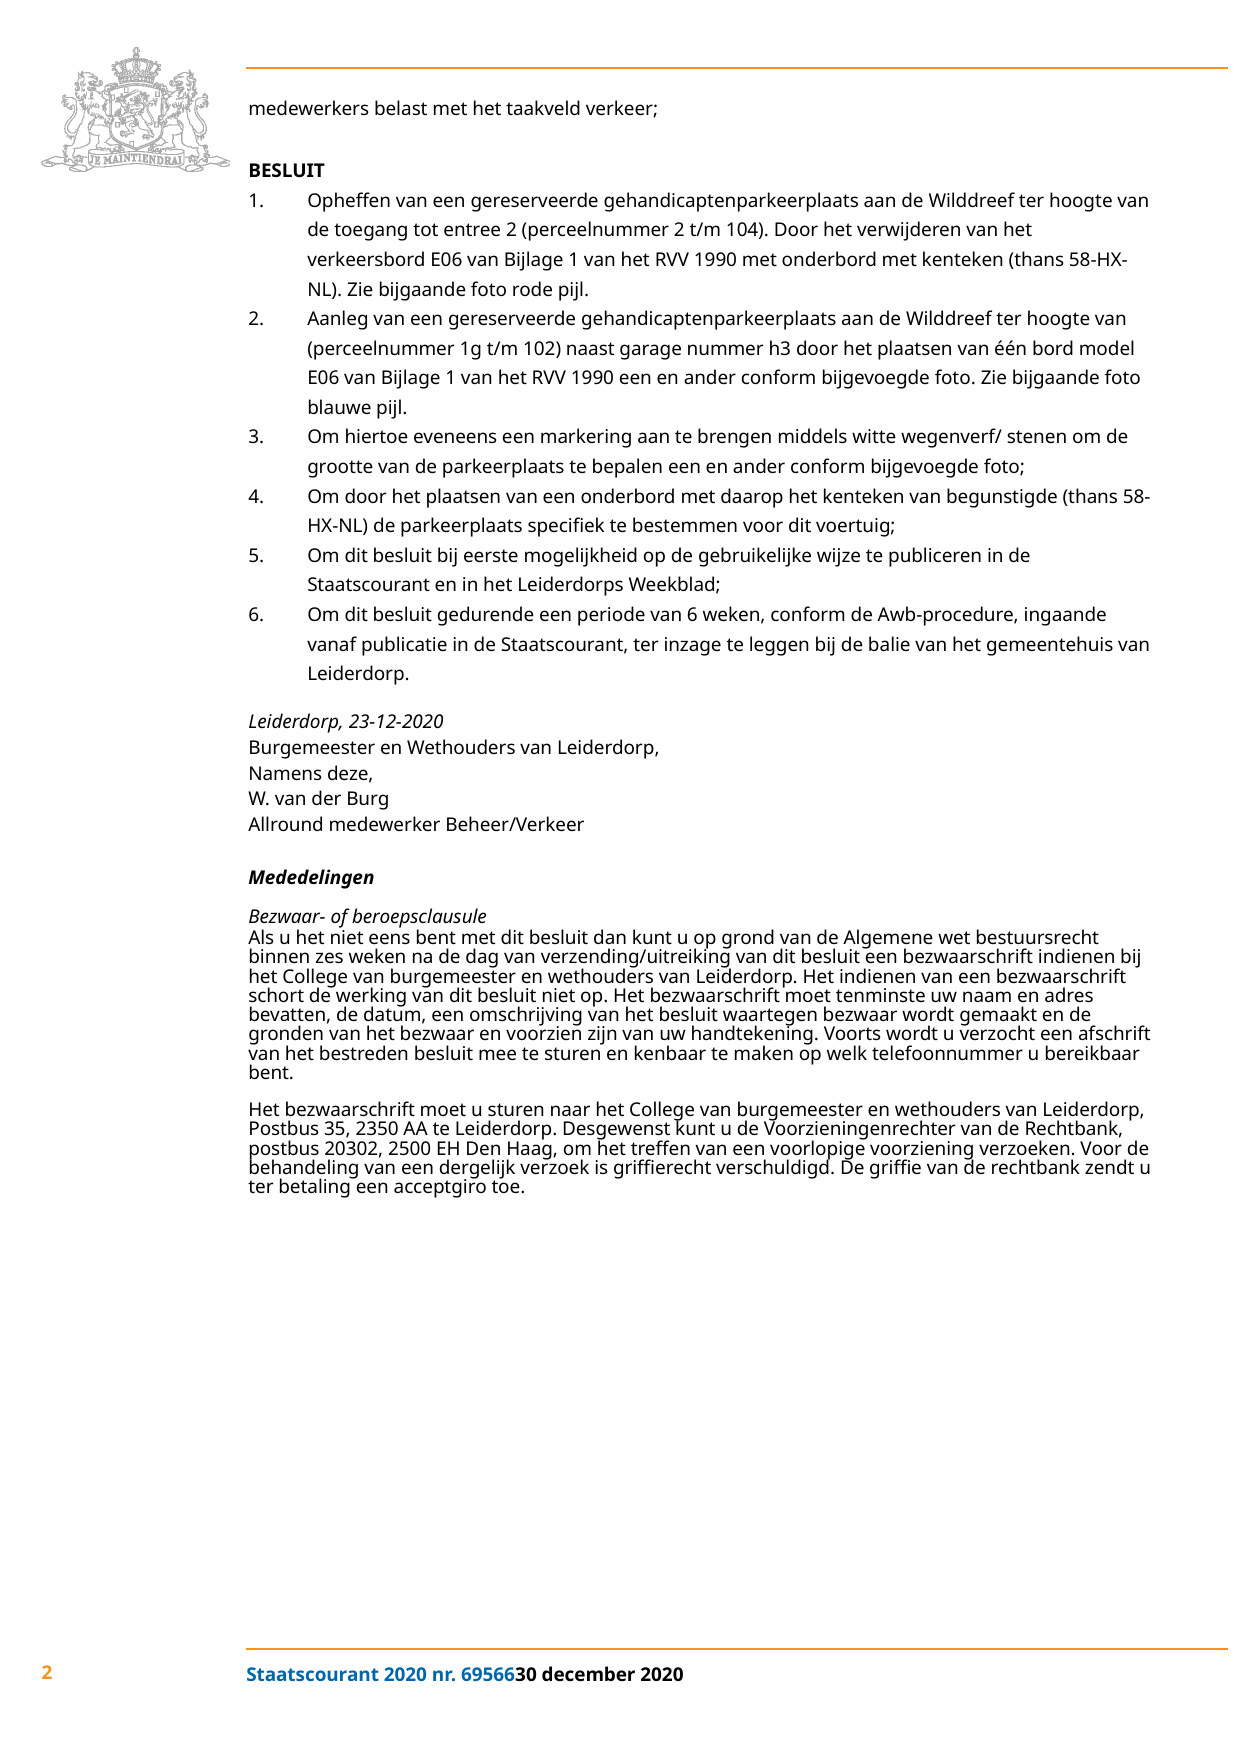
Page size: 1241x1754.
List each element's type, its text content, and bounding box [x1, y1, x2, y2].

text Mededelingen [248, 864, 1152, 890]
text Namens deze, [248, 760, 1152, 785]
text W. van der Burg [248, 785, 1152, 811]
text medewerkers belast met het taakveld verkeer; [248, 95, 1152, 121]
list Om door het plaatsen van een onderbord met daarop het kenteken van begunstigde (thans 58-HX-NL) de parkeerplaats specifiek te bestemmen voor dit voertuig; [248, 483, 1152, 538]
text Allround medewerker Beheer/Verkeer [248, 811, 1152, 837]
picture [41, 47, 231, 172]
text Het bezwaarschrift moet u sturen naar het College van burgemeester en wethouders van Leiderdorp, Postbus 35, 2350 AA te Leiderdorp. Desgewenst kunt u de Voorzieningenrechter van de Rechtbank, postbus 20302, 2500 EH Den Haag, om het treffen van een voorlopige voorziening verzoeken. Voor de behandeling van een dergelijk verzoek is griffierecht verschuldigd. De griffie van de rechtbank zendt u ter betaling een acceptgiro toe. [248, 1101, 1152, 1197]
text Burgemeester en Wethouders van Leiderdorp, [248, 734, 1152, 760]
list Aanleg van een gereserveerde gehandicaptenparkeerplaats aan de Wilddreef ter hoogte van (perceelnummer 1g t/m 102) naast garage nummer h3 door het plaatsen van één bord model E06 van Bijlage 1 van het RVV 1990 een en ander conform bijgevoegde foto. Zie bijgaande foto blauwe pijl. [248, 305, 1152, 420]
list Opheffen van een gereserveerde gehandicaptenparkeerplaats aan de Wilddreef ter hoogte van de toegang tot entree 2 (perceelnummer 2 t/m 104). Door het verwijderen van het verkeersbord E06 van Bijlage 1 van het RVV 1990 met onderbord met kenteken (thans 58-HX-NL). Zie bijgaande foto rode pijl. [248, 187, 1152, 302]
text Leiderdorp, 23-12-2020 [248, 708, 1152, 734]
list Om dit besluit gedurende een periode van 6 weken, conform de Awb-procedure, ingaande vanaf publicatie in de Staatscourant, ter inzage te leggen bij de balie van het gemeentehuis van Leiderdorp. [248, 601, 1152, 686]
text BESLUIT [248, 157, 1152, 183]
list Om dit besluit bij eerste mogelijkheid op de gebruikelijke wijze te publiceren in de Staatscourant en in het Leiderdorps Weekblad; [248, 542, 1152, 597]
text Bezwaar- of beroepsclausule [248, 903, 1152, 929]
list Om hiertoe eveneens een markering aan te brengen middels witte wegenverf/ stenen om de grootte van de parkeerplaats te bepalen een en ander conform bijgevoegde foto; [248, 424, 1152, 479]
text Als u het niet eens bent met dit besluit dan kunt u op grond van de Algemene wet bestuursrecht binnen zes weken na de dag van verzending/uitreiking van dit besluit een bezwaarschrift indienen bij het College van burgemeester en wethouders van Leiderdorp. Het indienen van een bezwaarschrift schort de werking van dit besluit niet op. Het bezwaarschrift moet tenminste uw naam en adres bevatten, de datum, een omschrijving van het besluit waartegen bezwaar wordt gemaakt en de gronden van het bezwaar en voorzien zijn van uw handtekening. Voorts wordt u verzocht een afschrift van het bestreden besluit mee te sturen en kenbaar te maken op welk telefoonnummer u bereikbaar bent. [248, 929, 1152, 1083]
